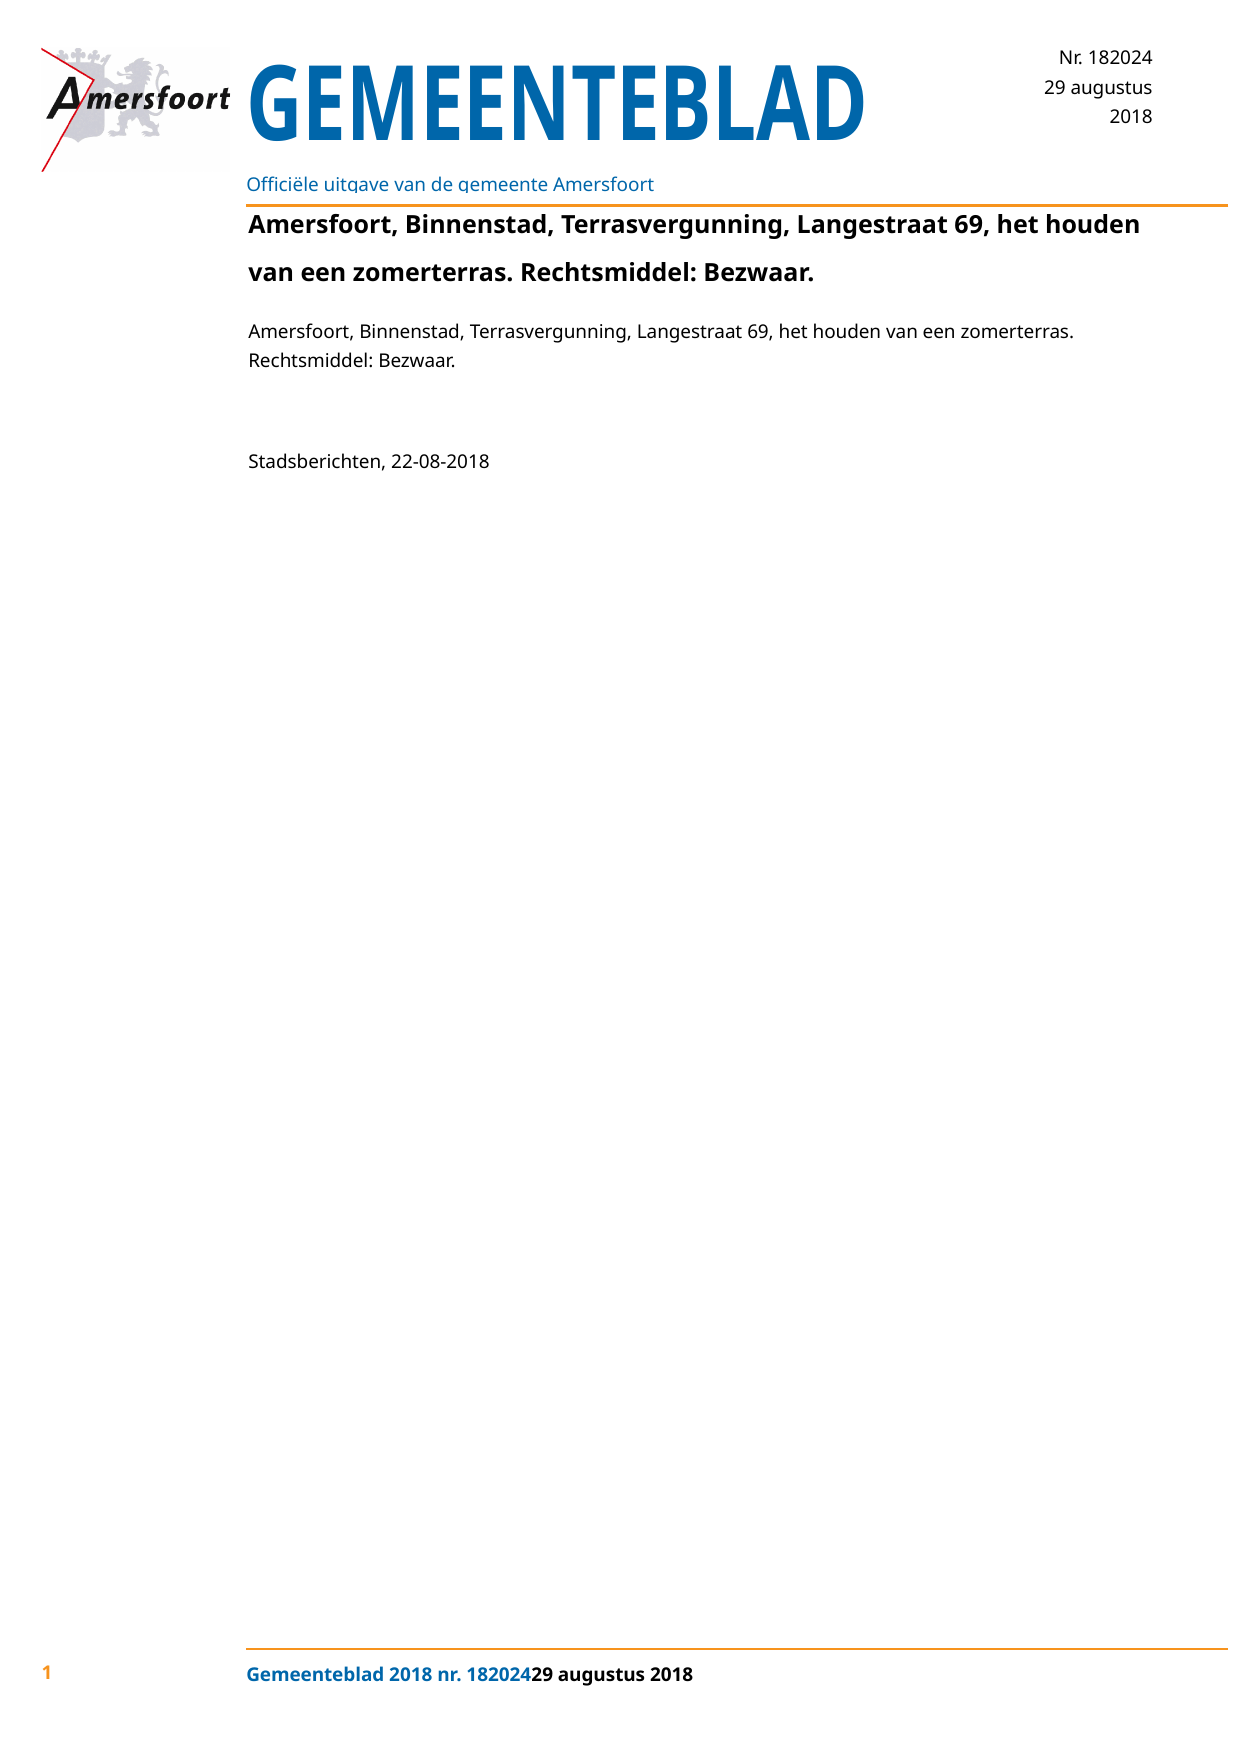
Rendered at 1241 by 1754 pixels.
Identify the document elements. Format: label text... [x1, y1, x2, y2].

text Stadsberichten, 22-08-2018 [248, 448, 1152, 474]
text Amersfoort, Binnenstad, Terrasvergunning, Langestraat 69, het houden van een zomerterras. Rechtsmiddel: Bezwaar. [248, 207, 1152, 288]
text Amersfoort, Binnenstad, Terrasvergunning, Langestraat 69, het houden van een zomerterras. Rechtsmiddel: Bezwaar. [248, 318, 1152, 373]
picture [41, 47, 231, 172]
